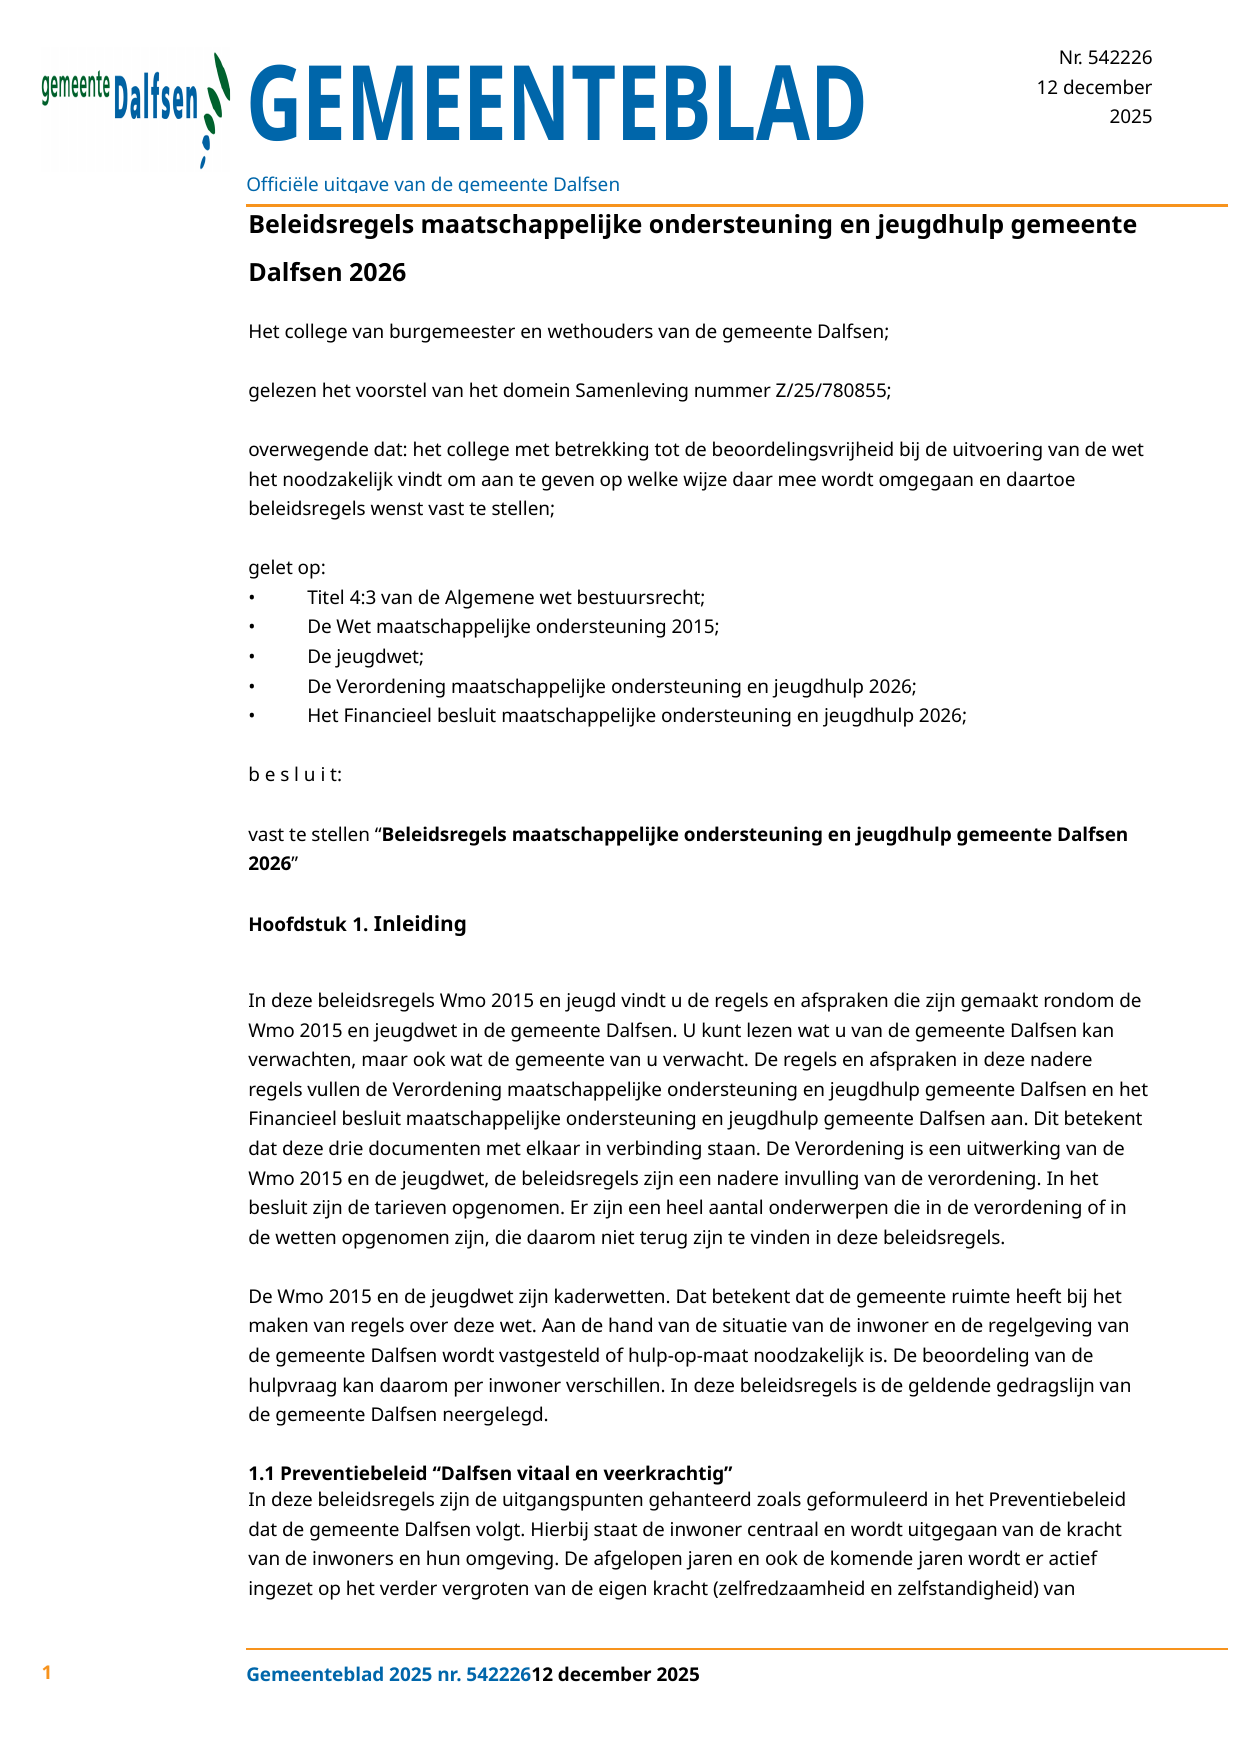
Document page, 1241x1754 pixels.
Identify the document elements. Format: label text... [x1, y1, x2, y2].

text Het college van burgemeester en wethouders van de gemeente Dalfsen; [248, 318, 1152, 344]
list De Verordening maatschappelijke ondersteuning en jeugdhulp 2026; [248, 673, 1152, 699]
text In deze beleidsregels zijn de uitgangspunten gehanteerd zoals geformuleerd in het Preventiebeleid dat de gemeente Dalfsen volgt. Hierbij staat de inwoner centraal en wordt uitgegaan van de kracht van de inwoners en hun omgeving. De afgelopen jaren en ook de komende jaren wordt er actief ingezet op het verder vergroten van de eigen kracht (zelfredzaamheid en zelfstandigheid) van [248, 1486, 1152, 1601]
text In deze beleidsregels Wmo 2015 en jeugd vindt u de regels en afspraken die zijn gemaakt rondom de Wmo 2015 en jeugdwet in de gemeente Dalfsen. U kunt lezen wat u van de gemeente Dalfsen kan verwachten, maar ook wat de gemeente van u verwacht. De regels en afspraken in deze nadere regels vullen de Verordening maatschappelijke ondersteuning en jeugdhulp gemeente Dalfsen en het Financieel besluit maatschappelijke ondersteuning en jeugdhulp gemeente Dalfsen aan. Dit betekent dat deze drie documenten met elkaar in verbinding staan. De Verordening is een uitwerking van de Wmo 2015 en de jeugdwet, de beleidsregels zijn een nadere invulling van de verordening. In het besluit zijn de tarieven opgenomen. Er zijn een heel aantal onderwerpen die in de verordening of in de wetten opgenomen zijn, die daarom niet terug zijn te vinden in deze beleidsregels. [248, 987, 1152, 1250]
text gelet op: [248, 554, 1152, 580]
text De Wmo 2015 en de jeugdwet zijn kaderwetten. Dat betekent dat de gemeente ruimte heeft bij het maken van regels over deze wet. Aan de hand van de situatie van de inwoner en de regelgeving van de gemeente Dalfsen wordt vastgesteld of hulp-op-maat noodzakelijk is. De beoordeling van de hulpvraag kan daarom per inwoner verschillen. In deze beleidsregels is de geldende gedragslijn van de gemeente Dalfsen neergelegd. [248, 1283, 1152, 1427]
text gelezen het voorstel van het domein Samenleving nummer Z/25/780855; [248, 377, 1152, 403]
picture [41, 47, 231, 172]
text Hoofdstuk 1. Inleiding [248, 909, 1152, 938]
text vast te stellen “Beleidsregels maatschappelijke ondersteuning en jeugdhulp gemeente Dalfsen 2026” [248, 821, 1152, 876]
text Beleidsregels maatschappelijke ondersteuning en jeugdhulp gemeente Dalfsen 2026 [248, 207, 1152, 288]
list De Wet maatschappelijke ondersteuning 2015; [248, 614, 1152, 639]
text b e s l u i t: [248, 762, 1152, 787]
text 1.1 Preventiebeleid “Dalfsen vitaal en veerkrachtig” [248, 1461, 1152, 1486]
list Titel 4:3 van de Algemene wet bestuursrecht; [248, 584, 1152, 610]
list De jeugdwet; [248, 643, 1152, 669]
text overwegende dat: het college met betrekking tot de beoordelingsvrijheid bij de uitvoering van de wet het noodzakelijk vindt om aan te geven op welke wijze daar mee wordt omgegaan en daartoe beleidsregels wenst vast te stellen; [248, 436, 1152, 521]
list Het Financieel besluit maatschappelijke ondersteuning en jeugdhulp 2026; [248, 702, 1152, 728]
